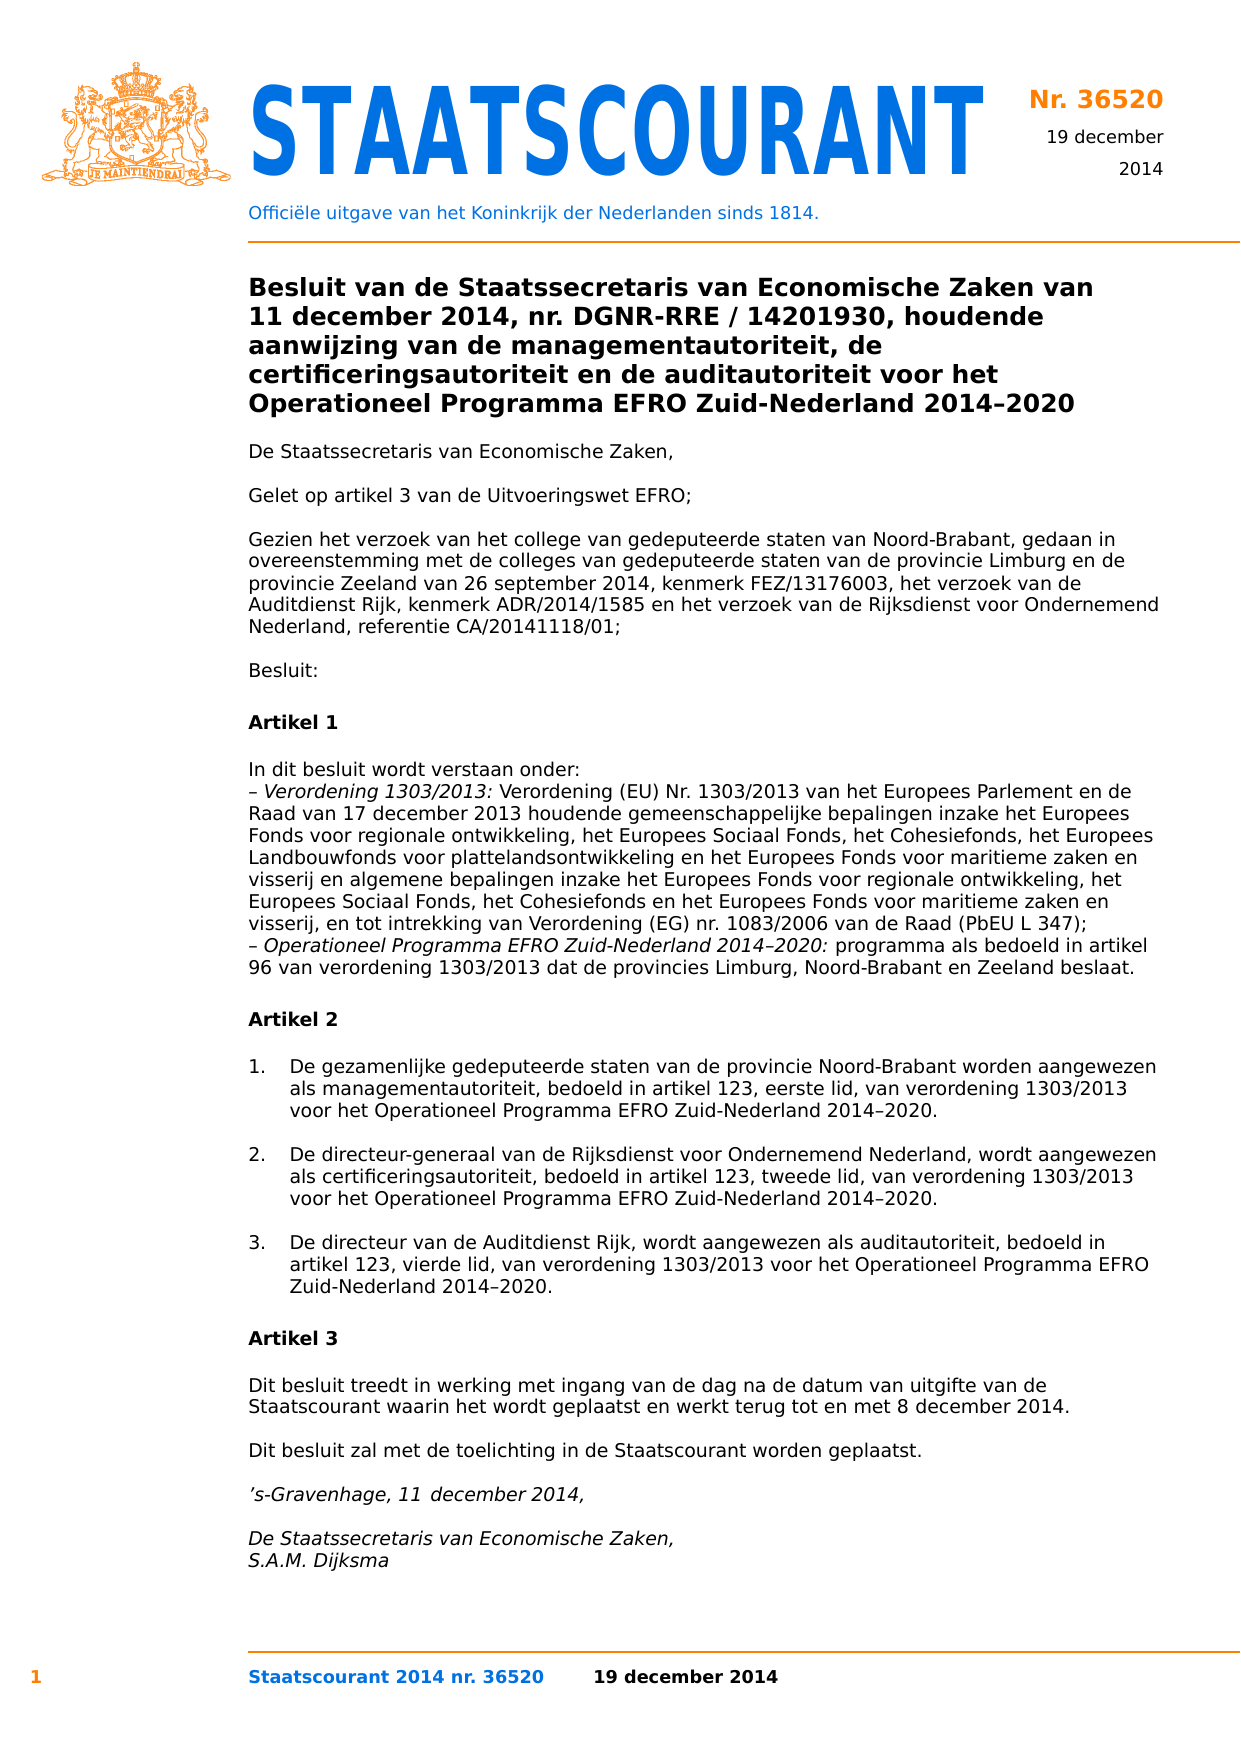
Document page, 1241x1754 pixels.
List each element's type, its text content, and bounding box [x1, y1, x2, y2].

table_cell 2014 [998, 153, 1240, 203]
text – Verordening 1303/2013: Verordening (EU) Nr. 1303/2013 van het Europees Parlement en de Raad van 17 december 2013 houdende gemeenschappelijke bepalingen inzake het Europees Fonds voor regionale ontwikkeling, het Europees Sociaal Fonds, het Cohesiefonds, het Europees Landbouwfonds voor plattelandsontwikkeling en het Europees Fonds voor maritieme zaken en visserij en algemene bepalingen inzake het Europees Fonds voor regionale ontwikkeling, het Europees Sociaal Fonds, het Cohesiefonds en het Europees Fonds voor maritieme zaken en visserij, en tot intrekking van Verordening (EG) nr. 1083/2006 van de Raad (PbEU L 347); [248, 781, 1163, 935]
text De Staatssecretaris van Economische Zaken, S.A.M. Dijksma [248, 1528, 1163, 1572]
table_header Nr. 36520 [998, 62, 1240, 121]
text Gelet op artikel 3 van de Uitvoeringswet EFRO; [248, 484, 1163, 507]
text – Operationeel Programma EFRO Zuid-Nederland 2014–2020: programma als bedoeld in artikel 96 van verordening 1303/2013 dat de provincies Limburg, Noord-Brabant en Zeeland beslaat. [248, 935, 1163, 979]
table_header STAATSCOURANT [248, 62, 998, 203]
table_cell 19 december [998, 121, 1240, 153]
text 3. De directeur van de Auditdienst Rijk, wordt aangewezen als auditautoriteit, bedoeld in artikel 123, vierde lid, van verordening 1303/2013 voor het Operationeel Programma EFRO Zuid-Nederland 2014–2020. [248, 1232, 1163, 1297]
text De Staatssecretaris van Economische Zaken, [248, 441, 1163, 463]
subtitle Artikel 3 [248, 1327, 1163, 1349]
text Dit besluit treedt in werking met ingang van de dag na de datum van uitgifte van de Staatscourant waarin het wordt geplaatst en werkt terug tot en met 8 december 2014. [248, 1374, 1163, 1418]
subtitle Artikel 2 [248, 1009, 1163, 1031]
text Dit besluit zal met de toelichting in de Staatscourant worden geplaatst. [248, 1440, 1163, 1462]
table_cell Officiële uitgave van het Koninkrijk der Nederlanden sinds 1814. [248, 203, 1240, 241]
text In dit besluit wordt verstaan onder: [248, 759, 1163, 781]
picture [41, 62, 231, 186]
text ’s-Gravenhage, 11 december 2014, [248, 1484, 1163, 1506]
subtitle Besluit van de Staatssecretaris van Economische Zaken van 11 december 2014, nr. DGNR-RRE / 14201930, houdende aanwijzing van de managementautoriteit, de certificeringsautoriteit en de auditautoriteit voor het Operationeel Programma EFRO Zuid-Nederland 2014–2020 [248, 273, 1163, 419]
subtitle Artikel 1 [248, 712, 1163, 734]
text 2. De directeur-generaal van de Rijksdienst voor Ondernemend Nederland, wordt aangewezen als certificeringsautoriteit, bedoeld in artikel 123, tweede lid, van verordening 1303/2013 voor het Operationeel Programma EFRO Zuid-Nederland 2014–2020. [248, 1144, 1163, 1210]
text 1. De gezamenlijke gedeputeerde staten van de provincie Noord-Brabant worden aangewezen als managementautoriteit, bedoeld in artikel 123, eerste lid, van verordening 1303/2013 voor het Operationeel Programma EFRO Zuid-Nederland 2014–2020. [248, 1056, 1163, 1122]
text Besluit: [248, 660, 1163, 682]
text Gezien het verzoek van het college van gedeputeerde staten van Noord-Brabant, gedaan in overeenstemming met de colleges van gedeputeerde staten van de provincie Limburg en de provincie Zeeland van 26 september 2014, kenmerk FEZ/13176003, het verzoek van de Auditdienst Rijk, kenmerk ADR/2014/1585 en het verzoek van de Rijksdienst voor Ondernemend Nederland, referentie CA/20141118/01; [248, 528, 1163, 638]
table_header [25, 62, 248, 241]
